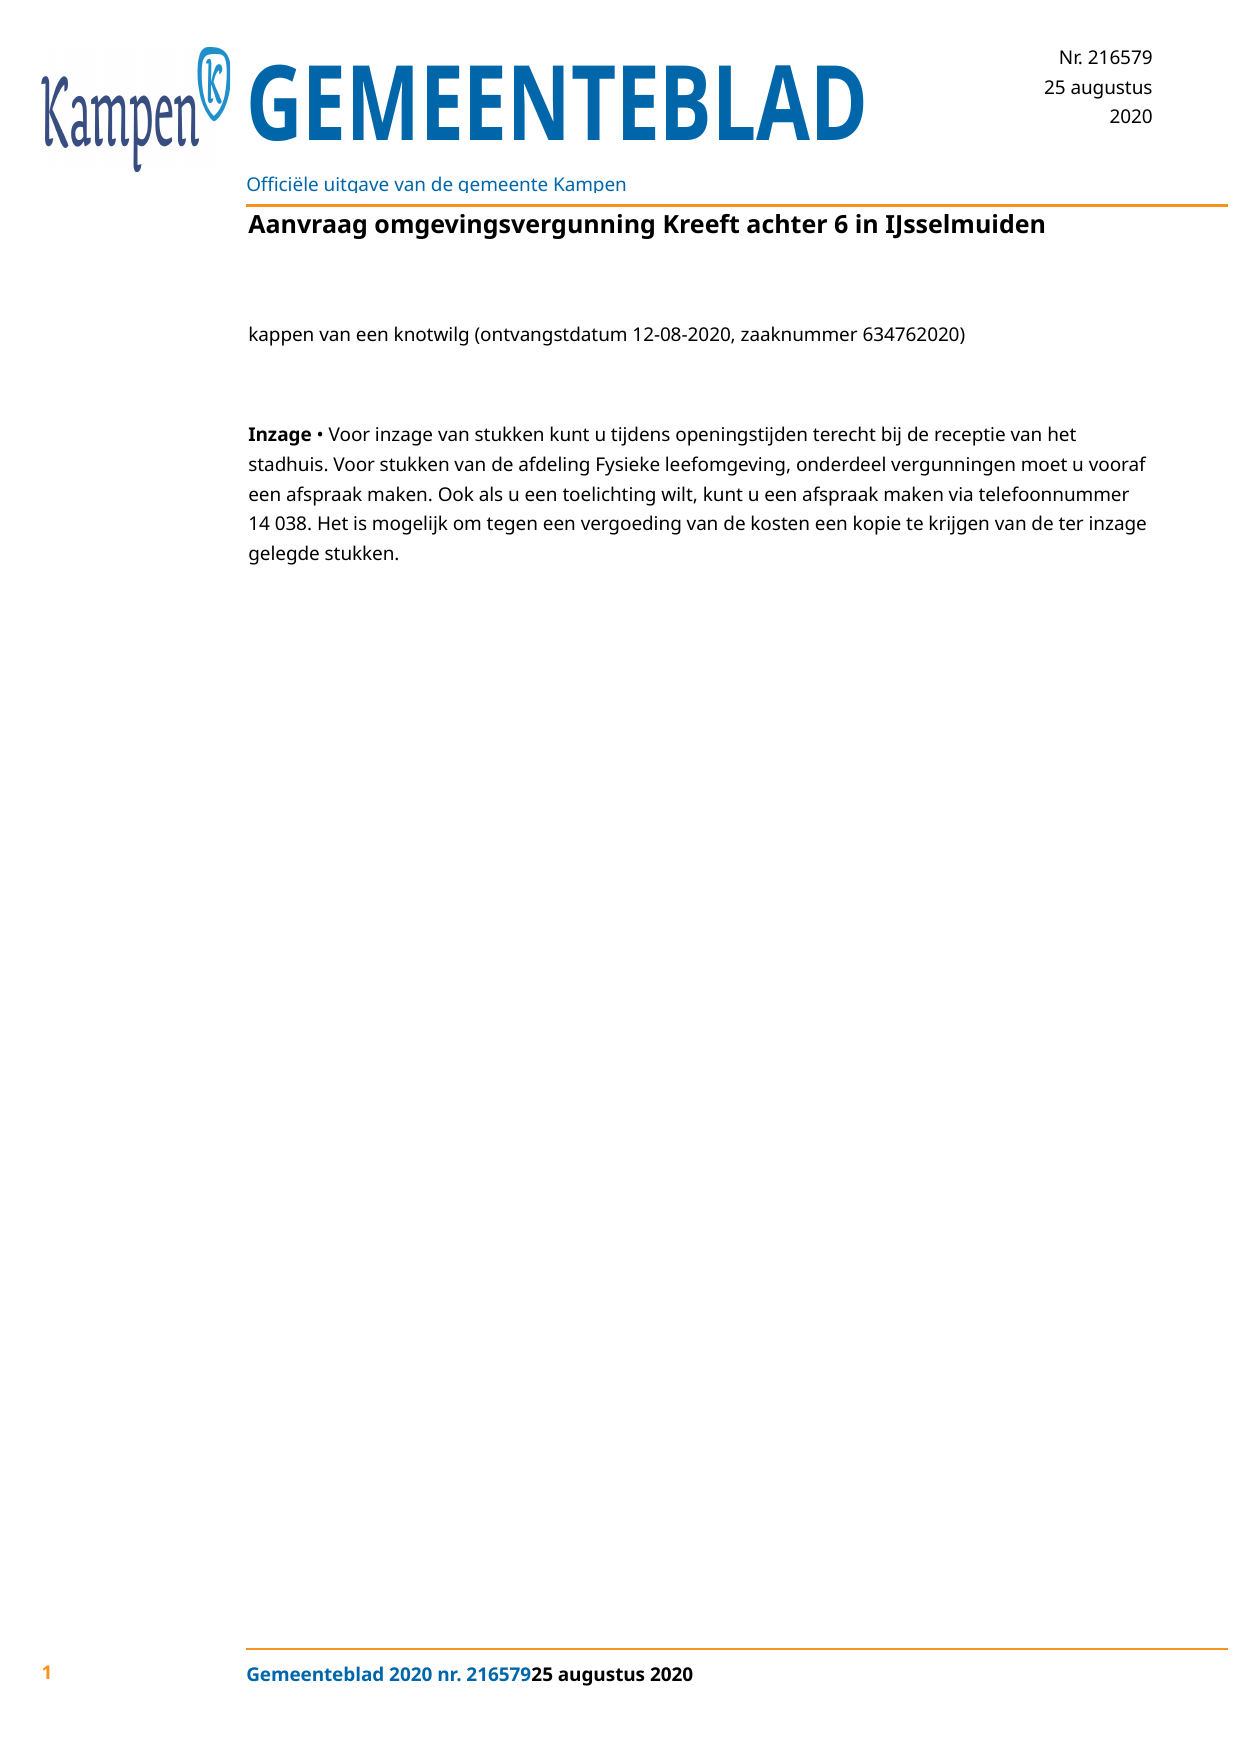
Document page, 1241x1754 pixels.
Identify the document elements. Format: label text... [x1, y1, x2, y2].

text Aanvraag omgevingsvergunning Kreeft achter 6 in IJsselmuiden [248, 207, 1152, 241]
text kappen van een knotwilg (ontvangstdatum 12-08-2020, zaaknummer 634762020) [248, 321, 1152, 346]
text Inzage • Voor inzage van stukken kunt u tijdens openingstijden terecht bij de receptie van het stadhuis. Voor stukken van de afdeling Fysieke leefomgeving, onderdeel vergunningen moet u vooraf een afspraak maken. Ook als u een toelichting wilt, kunt u een afspraak maken via telefoonnummer 14 038. Het is mogelijk om tegen een vergoeding van de kosten een kopie te krijgen van de ter inzage gelegde stukken. [248, 422, 1152, 566]
picture [41, 47, 231, 172]
